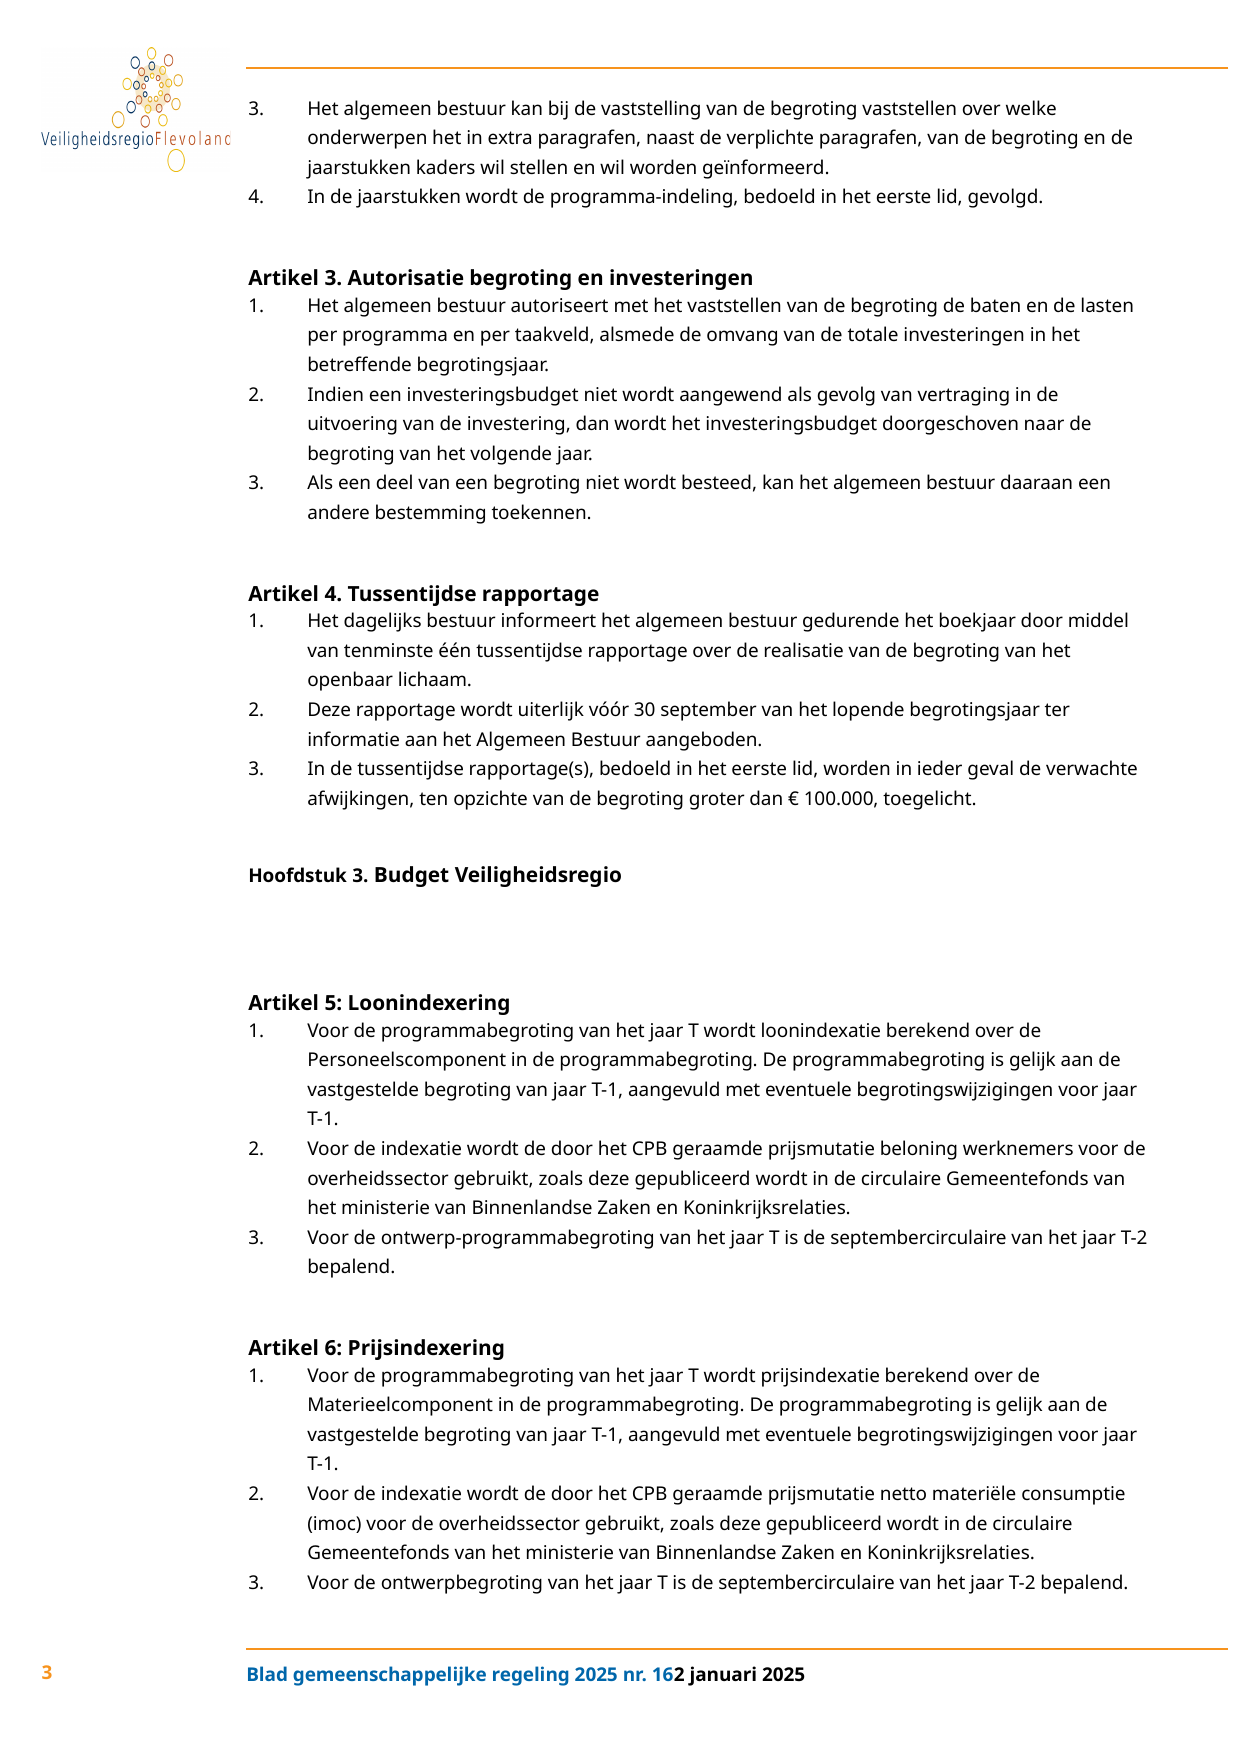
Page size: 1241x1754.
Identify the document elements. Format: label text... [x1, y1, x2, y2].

picture [41, 47, 231, 172]
text Hoofdstuk 3. Budget Veiligheidsregio [248, 860, 1152, 889]
list Voor de indexatie wordt de door het CPB geraamde prijsmutatie beloning werknemers voor de overheidssector gebruikt, zoals deze gepubliceerd wordt in de circulaire Gemeentefonds van het ministerie van Binnenlandse Zaken en Koninkrijksrelaties. [248, 1135, 1152, 1220]
list Deze rapportage wordt uiterlijk vóór 30 september van het lopende begrotingsjaar ter informatie aan het Algemeen Bestuur aangeboden. [248, 696, 1152, 752]
list Voor de programmabegroting van het jaar T wordt loonindexatie berekend over de Personeelscomponent in de programmabegroting. De programmabegroting is gelijk aan de vastgestelde begroting van jaar T-1, aangevuld met eventuele begrotingswijzigingen voor jaar T-1. [248, 1017, 1152, 1131]
list Als een deel van een begroting niet wordt besteed, kan het algemeen bestuur daaraan een andere bestemming toekennen. [248, 469, 1152, 525]
list Voor de ontwerp-programmabegroting van het jaar T is de septembercirculaire van het jaar T-2 bepalend. [248, 1224, 1152, 1279]
list Voor de indexatie wordt de door het CPB geraamde prijsmutatie netto materiële consumptie (imoc) voor de overheidssector gebruikt, zoals deze gepubliceerd wordt in de circulaire Gemeentefonds van het ministerie van Binnenlandse Zaken en Koninkrijksrelaties. [248, 1480, 1152, 1565]
list Voor de programmabegroting van het jaar T wordt prijsindexatie berekend over de Materieelcomponent in de programmabegroting. De programmabegroting is gelijk aan de vastgestelde begroting van jaar T-1, aangevuld met eventuele begrotingswijzigingen voor jaar T-1. [248, 1362, 1152, 1476]
text Artikel 3. Autorisatie begroting en investeringen [248, 263, 1152, 292]
list Het algemeen bestuur kan bij de vaststelling van de begroting vaststellen over welke onderwerpen het in extra paragrafen, naast de verplichte paragrafen, van de begroting en de jaarstukken kaders wil stellen en wil worden geïnformeerd. [248, 95, 1152, 180]
list Voor de ontwerpbegroting van het jaar T is de septembercirculaire van het jaar T-2 bepalend. [248, 1569, 1152, 1595]
list Het algemeen bestuur autoriseert met het vaststellen van de begroting de baten en de lasten per programma en per taakveld, alsmede de omvang van de totale investeringen in het betreffende begrotingsjaar. [248, 292, 1152, 377]
list Het dagelijks bestuur informeert het algemeen bestuur gedurende het boekjaar door middel van tenminste één tussentijdse rapportage over de realisatie van de begroting van het openbaar lichaam. [248, 607, 1152, 692]
text Artikel 5: Loonindexering [248, 988, 1152, 1017]
text Artikel 6: Prijsindexering [248, 1333, 1152, 1362]
text Artikel 4. Tussentijdse rapportage [248, 579, 1152, 607]
list In de tussentijdse rapportage(s), bedoeld in het eerste lid, worden in ieder geval de verwachte afwijkingen, ten opzichte van de begroting groter dan € 100.000, toegelicht. [248, 755, 1152, 811]
list In de jaarstukken wordt de programma-indeling, bedoeld in het eerste lid, gevolgd. [248, 183, 1152, 209]
list Indien een investeringsbudget niet wordt aangewend als gevolg van vertraging in de uitvoering van de investering, dan wordt het investeringsbudget doorgeschoven naar de begroting van het volgende jaar. [248, 381, 1152, 466]
